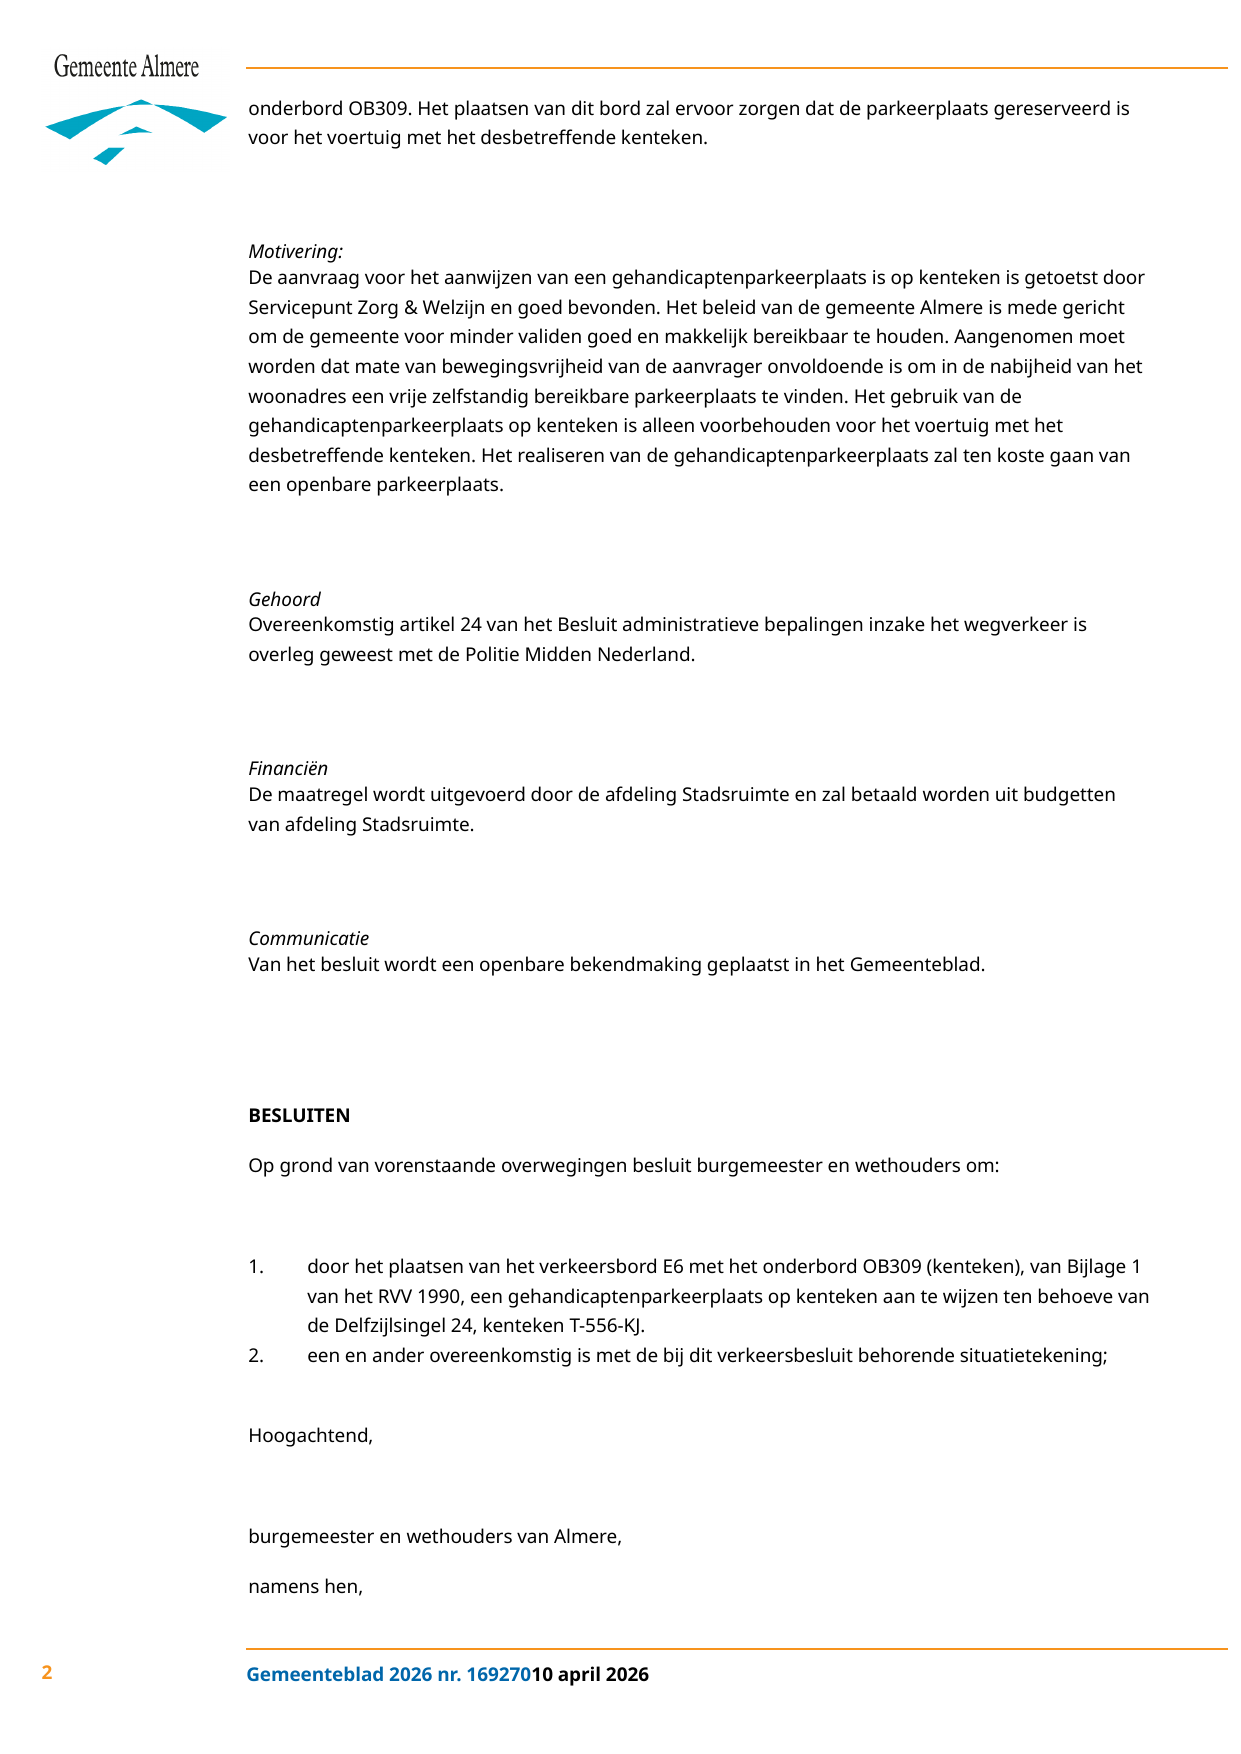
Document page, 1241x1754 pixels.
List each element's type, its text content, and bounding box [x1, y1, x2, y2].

text De aanvraag voor het aanwijzen van een gehandicaptenparkeerplaats is op kenteken is getoetst door Servicepunt Zorg & Welzijn en goed bevonden. Het beleid van de gemeente Almere is mede gericht om de gemeente voor minder validen goed en makkelijk bereikbaar te houden. Aangenomen moet worden dat mate van bewegingsvrijheid van de aanvrager onvoldoende is om in de nabijheid van het woonadres een vrije zelfstandig bereikbare parkeerplaats te vinden. Het gebruik van de gehandicaptenparkeerplaats op kenteken is alleen voorbehouden voor het voertuig met het desbetreffende kenteken. Het realiseren van de gehandicaptenparkeerplaats zal ten koste gaan van een openbare parkeerplaats. [248, 264, 1152, 497]
text onderbord OB309. Het plaatsen van dit bord zal ervoor zorgen dat de parkeerplaats gereserveerd is voor het voertuig met het desbetreffende kenteken. [248, 95, 1152, 150]
text Financiën [248, 756, 1152, 781]
list door het plaatsen van het verkeersbord E6 met het onderbord OB309 (kenteken), van Bijlage 1 van het RVV 1990, een gehandicaptenparkeerplaats op kenteken aan te wijzen ten behoeve van de Delfzijlsingel 24, kenteken T-556-KJ. [248, 1253, 1152, 1338]
text Communicatie [248, 925, 1152, 951]
text BESLUITEN [248, 1102, 1152, 1128]
text namens hen, [248, 1573, 1152, 1599]
list een en ander overeenkomstig is met de bij dit verkeersbesluit behorende situatietekening; [248, 1342, 1152, 1368]
text Op grond van vorenstaande overwegingen besluit burgemeester en wethouders om: [248, 1153, 1152, 1178]
text Hoogachtend, [248, 1422, 1152, 1448]
text Overeenkomstig artikel 24 van het Besluit administratieve bepalingen inzake het wegverkeer is overleg geweest met de Politie Midden Nederland. [248, 612, 1152, 667]
text Motivering: [248, 239, 1152, 264]
text Gehoord [248, 586, 1152, 612]
text Van het besluit wordt een openbare bekendmaking geplaatst in het Gemeenteblad. [248, 951, 1152, 977]
text De maatregel wordt uitgevoerd door de afdeling Stadsruimte en zal betaald worden uit budgetten van afdeling Stadsruimte. [248, 781, 1152, 837]
text burgemeester en wethouders van Almere, [248, 1523, 1152, 1549]
picture [41, 47, 231, 172]
